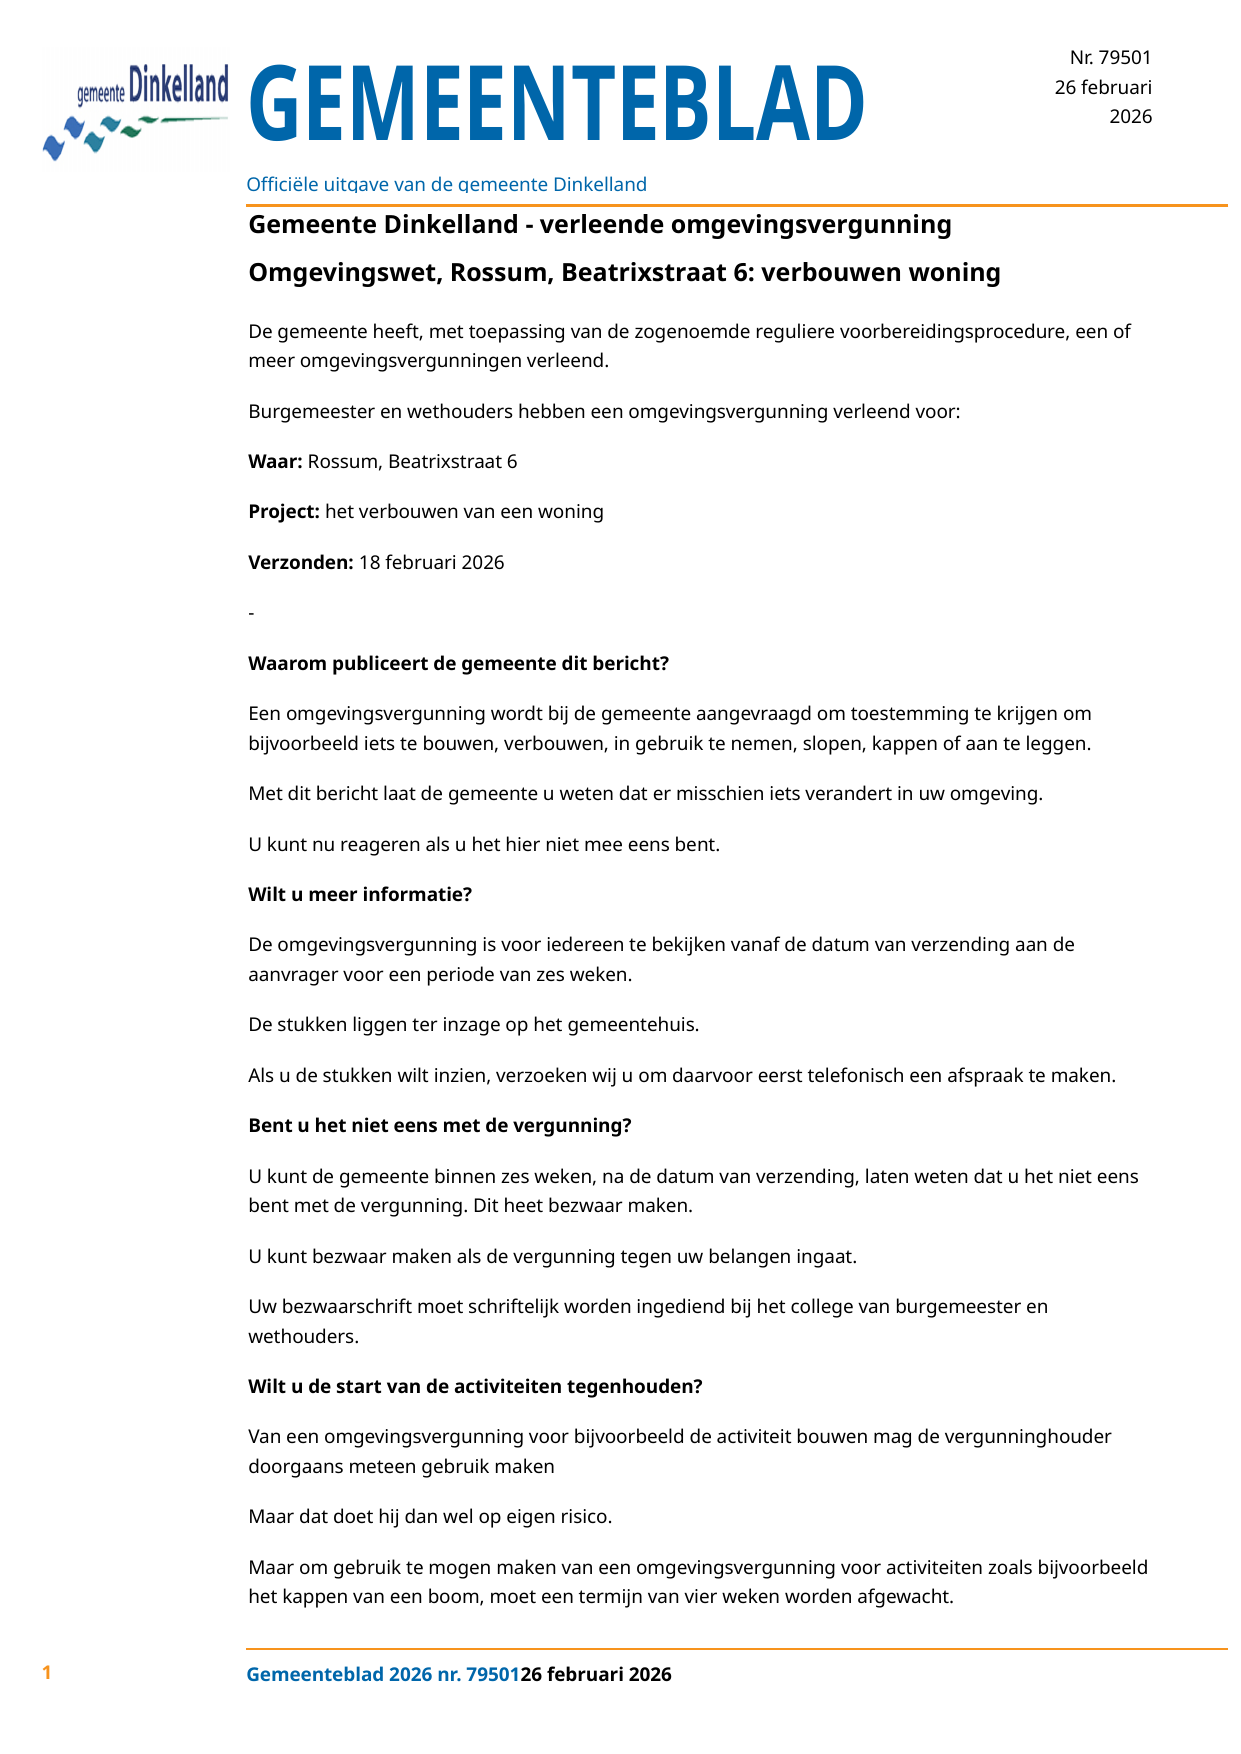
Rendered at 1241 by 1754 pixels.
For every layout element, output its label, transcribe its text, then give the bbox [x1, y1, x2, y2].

text Waar: Rossum, Beatrixstraat 6 [248, 448, 1152, 474]
text Uw bezwaarschrift moet schriftelijk worden ingediend bij het college van burgemeester en wethouders. [248, 1293, 1152, 1349]
text Waarom publiceert de gemeente dit bericht? [248, 650, 1152, 676]
text - [248, 599, 1152, 625]
text Maar dat doet hij dan wel op eigen risico. [248, 1504, 1152, 1529]
text Verzonden: 18 februari 2026 [248, 549, 1152, 575]
text Een omgevingsvergunning wordt bij de gemeente aangevraagd om toestemming te krijgen om bijvoorbeeld iets te bouwen, verbouwen, in gebruik te nemen, slopen, kappen of aan te leggen. [248, 700, 1152, 756]
text U kunt bezwaar maken als de vergunning tegen uw belangen ingaat. [248, 1243, 1152, 1269]
text U kunt nu reageren als u het hier niet mee eens bent. [248, 831, 1152, 857]
text De stukken liggen ter inzage op het gemeentehuis. [248, 1012, 1152, 1037]
text Van een omgevingsvergunning voor bijvoorbeeld de activiteit bouwen mag de vergunninghouder doorgaans meteen gebruik maken [248, 1424, 1152, 1479]
text U kunt de gemeente binnen zes weken, na de datum van verzending, laten weten dat u het niet eens bent met de vergunning. Dit heet bezwaar maken. [248, 1163, 1152, 1218]
text Bent u het niet eens met de vergunning? [248, 1112, 1152, 1138]
text De gemeente heeft, met toepassing van de zogenoemde reguliere voorbereidingsprocedure, een of meer omgevingsvergunningen verleend. [248, 318, 1152, 373]
text Gemeente Dinkelland - verleende omgevingsvergunning Omgevingswet, Rossum, Beatrixstraat 6: verbouwen woning [248, 207, 1152, 288]
text Wilt u de start van de activiteiten tegenhouden? [248, 1373, 1152, 1399]
text Wilt u meer informatie? [248, 881, 1152, 907]
picture [41, 47, 231, 172]
text De omgevingsvergunning is voor iedereen te bekijken vanaf de datum van verzending aan de aanvrager voor een periode van zes weken. [248, 932, 1152, 987]
text Maar om gebruik te mogen maken van een omgevingsvergunning voor activiteiten zoals bijvoorbeeld het kappen van een boom, moet een termijn van vier weken worden afgewacht. [248, 1554, 1152, 1609]
text Als u de stukken wilt inzien, verzoeken wij u om daarvoor eerst telefonisch een afspraak te maken. [248, 1062, 1152, 1088]
text Met dit bericht laat de gemeente u weten dat er misschien iets verandert in uw omgeving. [248, 780, 1152, 806]
text Project: het verbouwen van een woning [248, 499, 1152, 524]
text Burgemeester en wethouders hebben een omgevingsvergunning verleend voor: [248, 398, 1152, 424]
